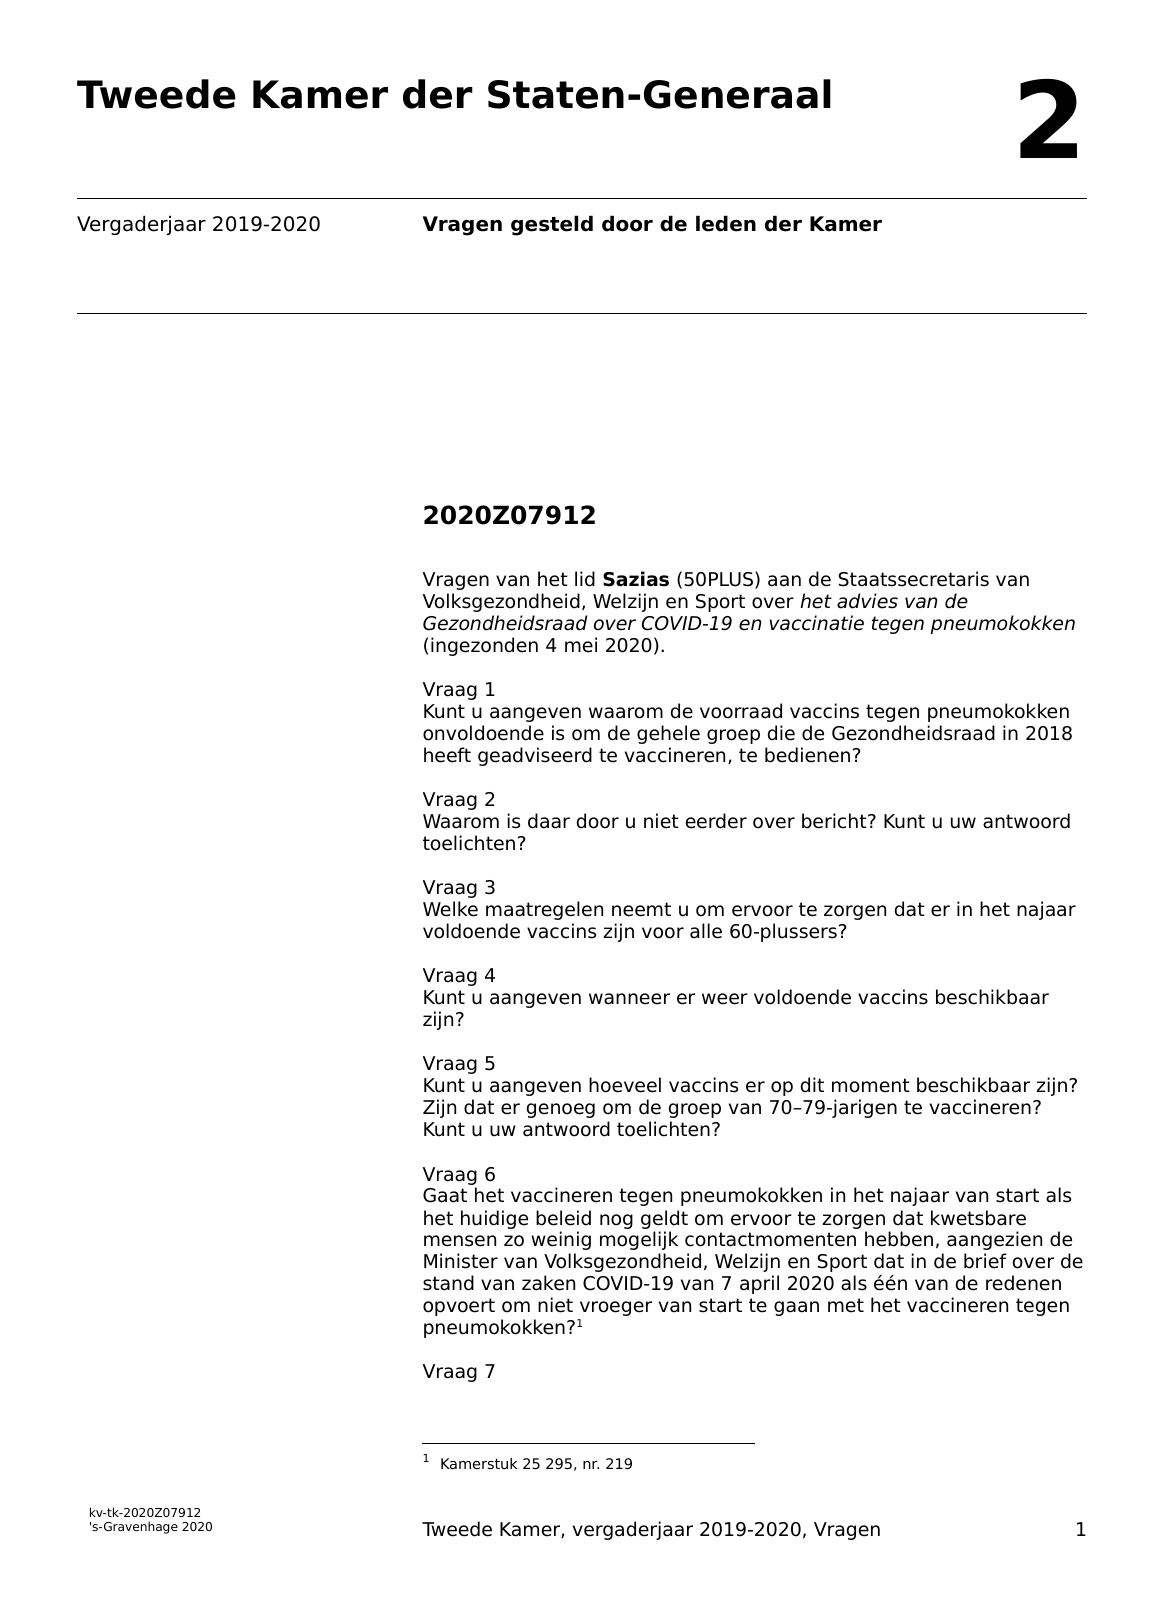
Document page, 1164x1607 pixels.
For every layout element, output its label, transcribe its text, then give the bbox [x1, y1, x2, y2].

text Gaat het vaccineren tegen pneumokokken in het najaar van start als het huidige beleid nog geldt om ervoor te zorgen dat kwetsbare mensen zo weinig mogelijk contactmomenten hebben, aangezien de Minister van Volksgezondheid, Welzijn en Sport dat in de brief over de stand van zaken COVID-19 van 7 april 2020 als één van de redenen opvoert om niet vroeger van start te gaan met het vaccineren tegen pneumokokken? [422, 1185, 1087, 1339]
text Kamerstuk 25 295, nr. 219 [422, 1452, 1087, 1474]
table_cell Vergaderjaar 2019-2020 [77, 199, 422, 313]
text Kunt u aangeven wanneer er weer voldoende vaccins beschikbaar zijn? [422, 987, 1087, 1031]
text Vraag 5 [422, 1053, 1087, 1075]
text 's-Gravenhage 2020 [88, 1520, 323, 1534]
table_header 2 [886, 59, 1087, 198]
text Vraag 1 [422, 679, 1087, 701]
text Welke maatregelen neemt u om ervoor te zorgen dat er in het najaar voldoende vaccins zijn voor alle 60-plussers? [422, 899, 1087, 943]
text kv-tk-2020Z07912 [88, 1506, 323, 1520]
text Vraag 3 [422, 877, 1087, 899]
text Kunt u aangeven hoeveel vaccins er op dit moment beschikbaar zijn? Zijn dat er genoeg om de groep van 70–79-jarigen te vaccineren? Kunt u uw antwoord toelichten? [422, 1075, 1087, 1141]
text Vraag 6 [422, 1163, 1087, 1185]
text Waarom is daar door u niet eerder over bericht? Kunt u uw antwoord toelichten? [422, 811, 1087, 855]
table_cell Vragen gesteld door de leden der Kamer [422, 199, 1087, 313]
text Vragen van het lid Sazias (50PLUS) aan de Staatssecretaris van Volksgezondheid, Welzijn en Sport over het advies van de Gezondheidsraad over COVID-19 en vaccinatie tegen pneumokokken (ingezonden 4 mei 2020). [422, 569, 1087, 657]
table_header Tweede Kamer der Staten-Generaal [77, 59, 886, 198]
text Vraag 4 [422, 965, 1087, 987]
text Vraag 7 [422, 1361, 1087, 1383]
text 2020Z07912 [422, 501, 1087, 531]
text Vraag 2 [422, 789, 1087, 811]
text Kunt u aangeven waarom de voorraad vaccins tegen pneumokokken onvoldoende is om de gehele groep die de Gezondheidsraad in 2018 heeft geadviseerd te vaccineren, te bedienen? [422, 701, 1087, 767]
